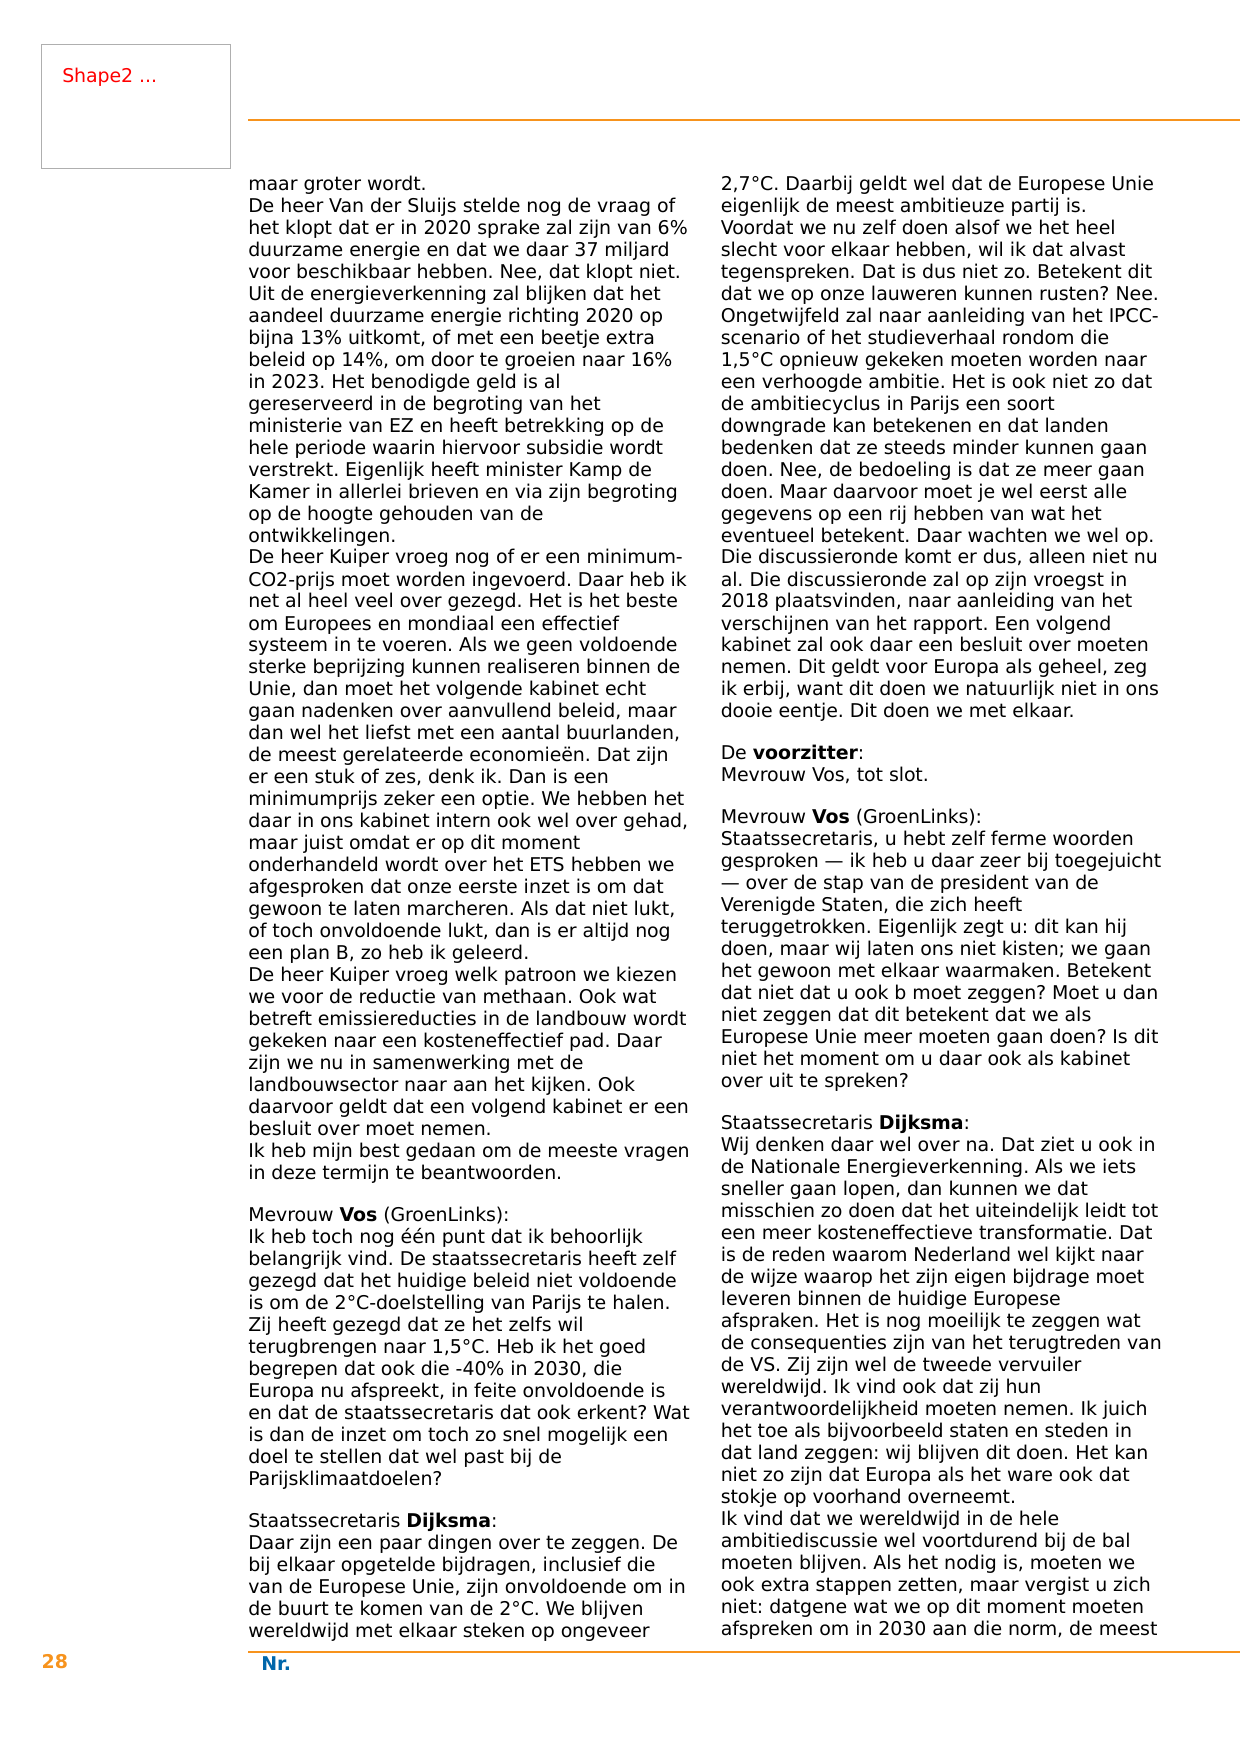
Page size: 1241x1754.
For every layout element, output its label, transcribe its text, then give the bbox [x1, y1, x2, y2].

text De heer Van der Sluijs stelde nog de vraag of het klopt dat er in 2020 sprake zal zijn van 6% duurzame energie en dat we daar 37 miljard voor beschikbaar hebben. Nee, dat klopt niet. Uit de energieverkenning zal blijken dat het aandeel duurzame energie richting 2020 op bijna 13% uitkomt, of met een beetje extra beleid op 14%, om door te groeien naar 16% in 2023. Het benodigde geld is al gereserveerd in de begroting van het ministerie van EZ en heeft betrekking op de hele periode waarin hiervoor subsidie wordt verstrekt. Eigenlijk heeft minister Kamp de Kamer in allerlei brieven en via zijn begroting op de hoogte gehouden van de ontwikkelingen. [248, 195, 691, 546]
text Ik vind dat we wereldwijd in de hele ambitiediscussie wel voortdurend bij de bal moeten blijven. Als het nodig is, moeten we ook extra stappen zetten, maar vergist u zich niet: datgene wat we op dit moment moeten afspreken om in 2030 aan die norm, de meest [721, 1508, 1163, 1639]
text Staatssecretaris Dijksma: [248, 1509, 691, 1532]
text 2,7°C. Daarbij geldt wel dat de Europese Unie eigenlijk de meest ambitieuze partij is. Voordat we nu zelf doen alsof we het heel slecht voor elkaar hebben, wil ik dat alvast tegenspreken. Dat is dus niet zo. Betekent dit dat we op onze lauweren kunnen rusten? Nee. Ongetwijfeld zal naar aanleiding van het IPCC-scenario of het studieverhaal rondom die 1,5°C opnieuw gekeken moeten worden naar een verhoogde ambitie. Het is ook niet zo dat de ambitiecyclus in Parijs een soort downgrade kan betekenen en dat landen bedenken dat ze steeds minder kunnen gaan doen. Nee, de bedoeling is dat ze meer gaan doen. Maar daarvoor moet je wel eerst alle gegevens op een rij hebben van wat het eventueel betekent. Daar wachten we wel op. Die discussieronde komt er dus, alleen niet nu al. Die discussieronde zal op zijn vroegst in 2018 plaatsvinden, naar aanleiding van het verschijnen van het rapport. Een volgend kabinet zal ook daar een besluit over moeten nemen. Dit geldt voor Europa als geheel, zeg ik erbij, want dit doen we natuurlijk niet in ons dooie eentje. Dit doen we met elkaar. [721, 173, 1163, 722]
text Mevrouw Vos, tot slot. [721, 764, 1163, 786]
text Staatssecretaris, u hebt zelf ferme woorden gesproken — ik heb u daar zeer bij toegejuicht — over de stap van de president van de Verenigde Staten, die zich heeft teruggetrokken. Eigenlijk zegt u: dit kan hij doen, maar wij laten ons niet kisten; we gaan het gewoon met elkaar waarmaken. Betekent dat niet dat u ook b moet zeggen? Moet u dan niet zeggen dat dit betekent dat we als Europese Unie meer moeten gaan doen? Is dit niet het moment om u daar ook als kabinet over uit te spreken? [721, 828, 1163, 1092]
text De heer Kuiper vroeg nog of er een minimum-CO2-prijs moet worden ingevoerd. Daar heb ik net al heel veel over gezegd. Het is het beste om Europees en mondiaal een effectief systeem in te voeren. Als we geen voldoende sterke beprijzing kunnen realiseren binnen de Unie, dan moet het volgende kabinet echt gaan nadenken over aanvullend beleid, maar dan wel het liefst met een aantal buurlanden, de meest gerelateerde economieën. Dat zijn er een stuk of zes, denk ik. Dan is een minimumprijs zeker een optie. We hebben het daar in ons kabinet intern ook wel over gehad, maar juist omdat er op dit moment onderhandeld wordt over het ETS hebben we afgesproken dat onze eerste inzet is om dat gewoon te laten marcheren. Als dat niet lukt, of toch onvoldoende lukt, dan is er altijd nog een plan B, zo heb ik geleerd. [248, 546, 691, 964]
text Ik heb mijn best gedaan om de meeste vragen in deze termijn te beantwoorden. [248, 1140, 691, 1184]
text Ik heb toch nog één punt dat ik behoorlijk belangrijk vind. De staatssecretaris heeft zelf gezegd dat het huidige beleid niet voldoende is om de 2°C-doelstelling van Parijs te halen. Zij heeft gezegd dat ze het zelfs wil terugbrengen naar 1,5°C. Heb ik het goed begrepen dat ook die -40% in 2030, die Europa nu afspreekt, in feite onvoldoende is en dat de staatssecretaris dat ook erkent? Wat is dan de inzet om toch zo snel mogelijk een doel te stellen dat wel past bij de Parijsklimaatdoelen? [248, 1226, 691, 1489]
text Mevrouw Vos (GroenLinks): [248, 1204, 691, 1226]
text De voorzitter: [721, 742, 1163, 764]
text Mevrouw Vos (GroenLinks): [721, 806, 1163, 828]
text De heer Kuiper vroeg welk patroon we kiezen we voor de reductie van methaan. Ook wat betreft emissiereducties in de landbouw wordt gekeken naar een kosteneffectief pad. Daar zijn we nu in samenwerking met de landbouwsector naar aan het kijken. Ook daarvoor geldt dat een volgend kabinet er een besluit over moet nemen. [248, 964, 691, 1140]
text Wij denken daar wel over na. Dat ziet u ook in de Nationale Energieverkenning. Als we iets sneller gaan lopen, dan kunnen we dat misschien zo doen dat het uiteindelijk leidt tot een meer kosteneffectieve transformatie. Dat is de reden waarom Nederland wel kijkt naar de wijze waarop het zijn eigen bijdrage moet leveren binnen de huidige Europese afspraken. Het is nog moeilijk te zeggen wat de consequenties zijn van het terugtreden van de VS. Zij zijn wel de tweede vervuiler wereldwijd. Ik vind ook dat zij hun verantwoordelijkheid moeten nemen. Ik juich het toe als bijvoorbeeld staten en steden in dat land zeggen: wij blijven dit doen. Het kan niet zo zijn dat Europa als het ware ook dat stokje op voorhand overneemt. [721, 1134, 1163, 1508]
text Staatssecretaris Dijksma: [721, 1112, 1163, 1134]
text maar groter wordt. [248, 173, 691, 195]
text Daar zijn een paar dingen over te zeggen. De bij elkaar opgetelde bijdragen, inclusief die van de Europese Unie, zijn onvoldoende om in de buurt te komen van de 2°C. We blijven wereldwijd met elkaar steken op ongeveer [248, 1532, 691, 1641]
